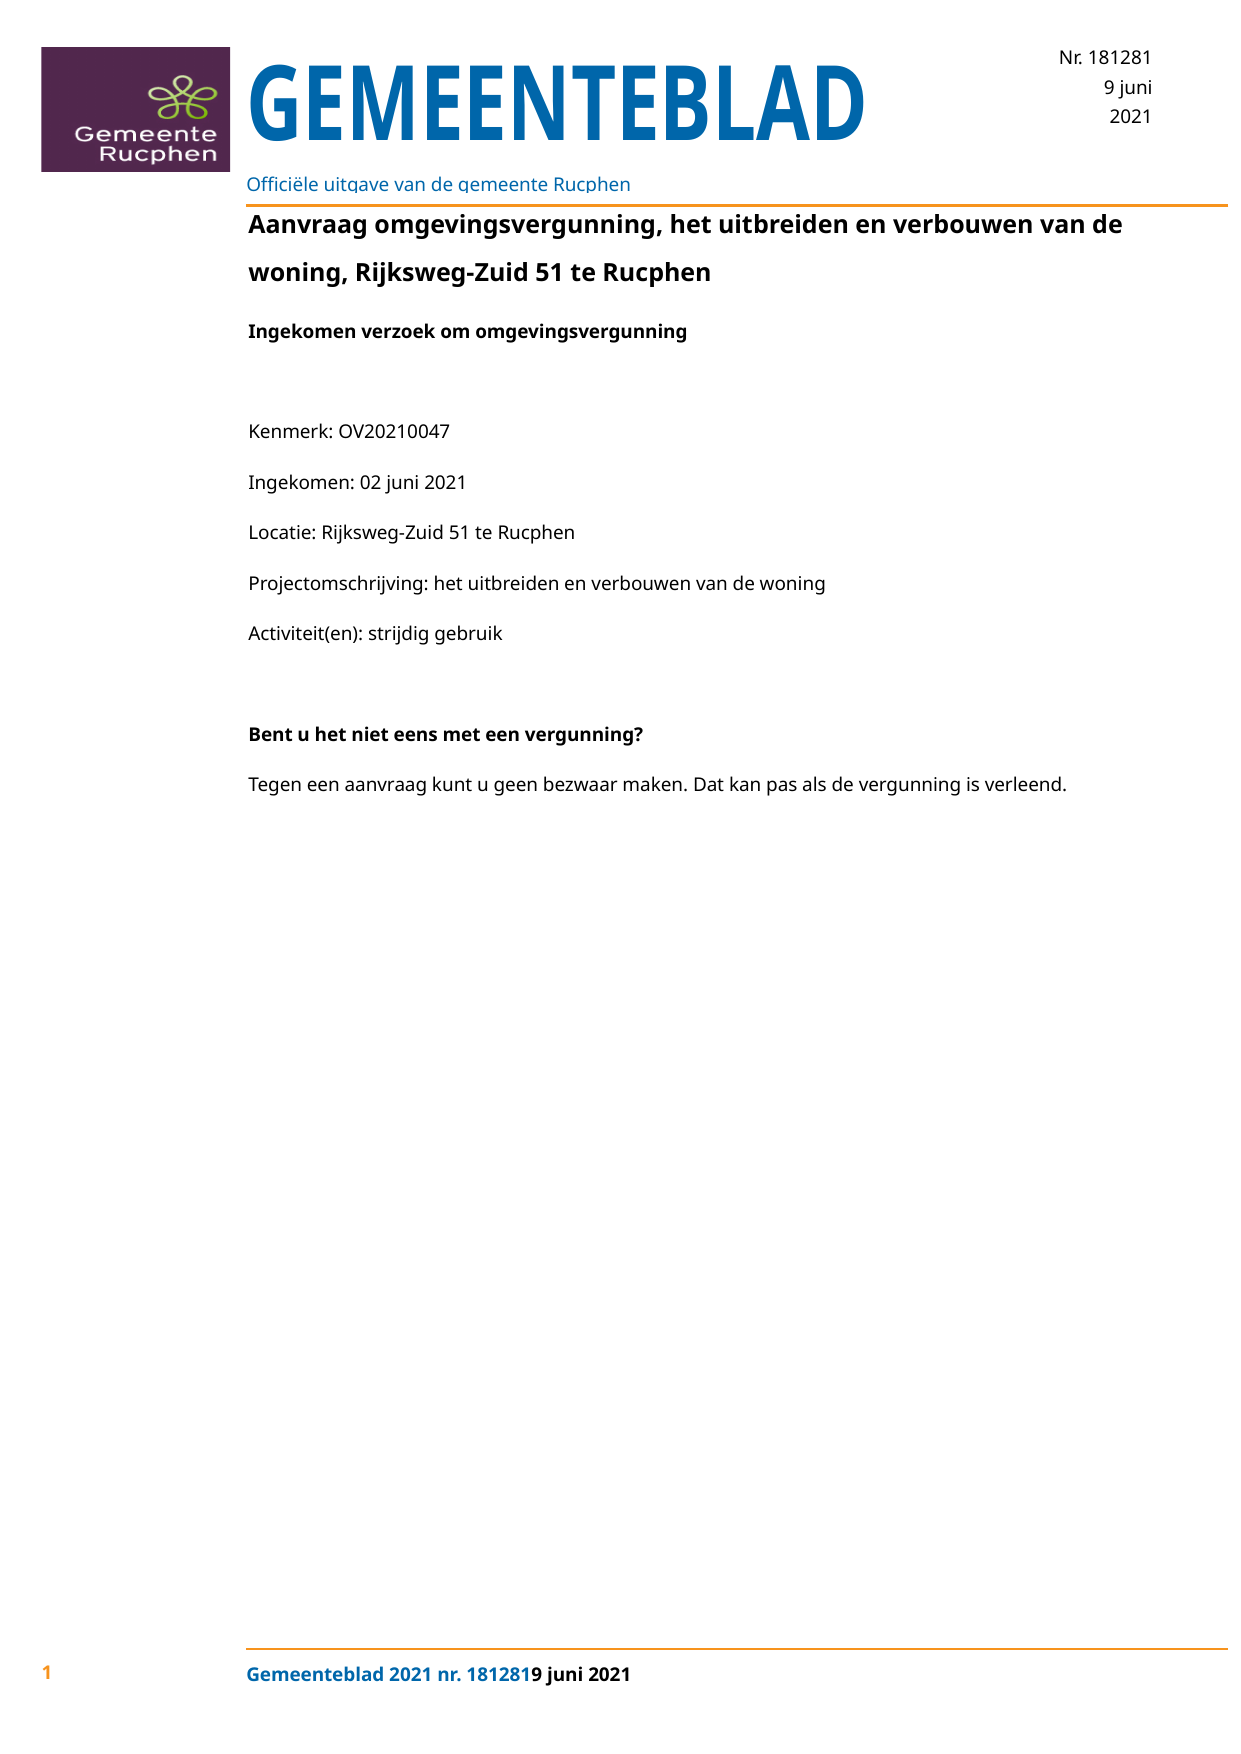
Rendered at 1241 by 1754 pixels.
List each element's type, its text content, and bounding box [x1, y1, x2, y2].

text Aanvraag omgevingsvergunning, het uitbreiden en verbouwen van de woning, Rijksweg-Zuid 51 te Rucphen [248, 207, 1152, 288]
text Bent u het niet eens met een vergunning? [248, 721, 1152, 747]
text Ingekomen: 02 juni 2021 [248, 469, 1152, 495]
text Projectomschrijving: het uitbreiden en verbouwen van de woning [248, 570, 1152, 596]
text Activiteit(en): strijdig gebruik [248, 620, 1152, 646]
text Ingekomen verzoek om omgevingsvergunning [248, 318, 1152, 344]
text Locatie: Rijksweg-Zuid 51 te Rucphen [248, 519, 1152, 545]
text Tegen een aanvraag kunt u geen bezwaar maken. Dat kan pas als de vergunning is verleend. [248, 772, 1152, 797]
text Kenmerk: OV20210047 [248, 419, 1152, 444]
picture [41, 47, 231, 172]
